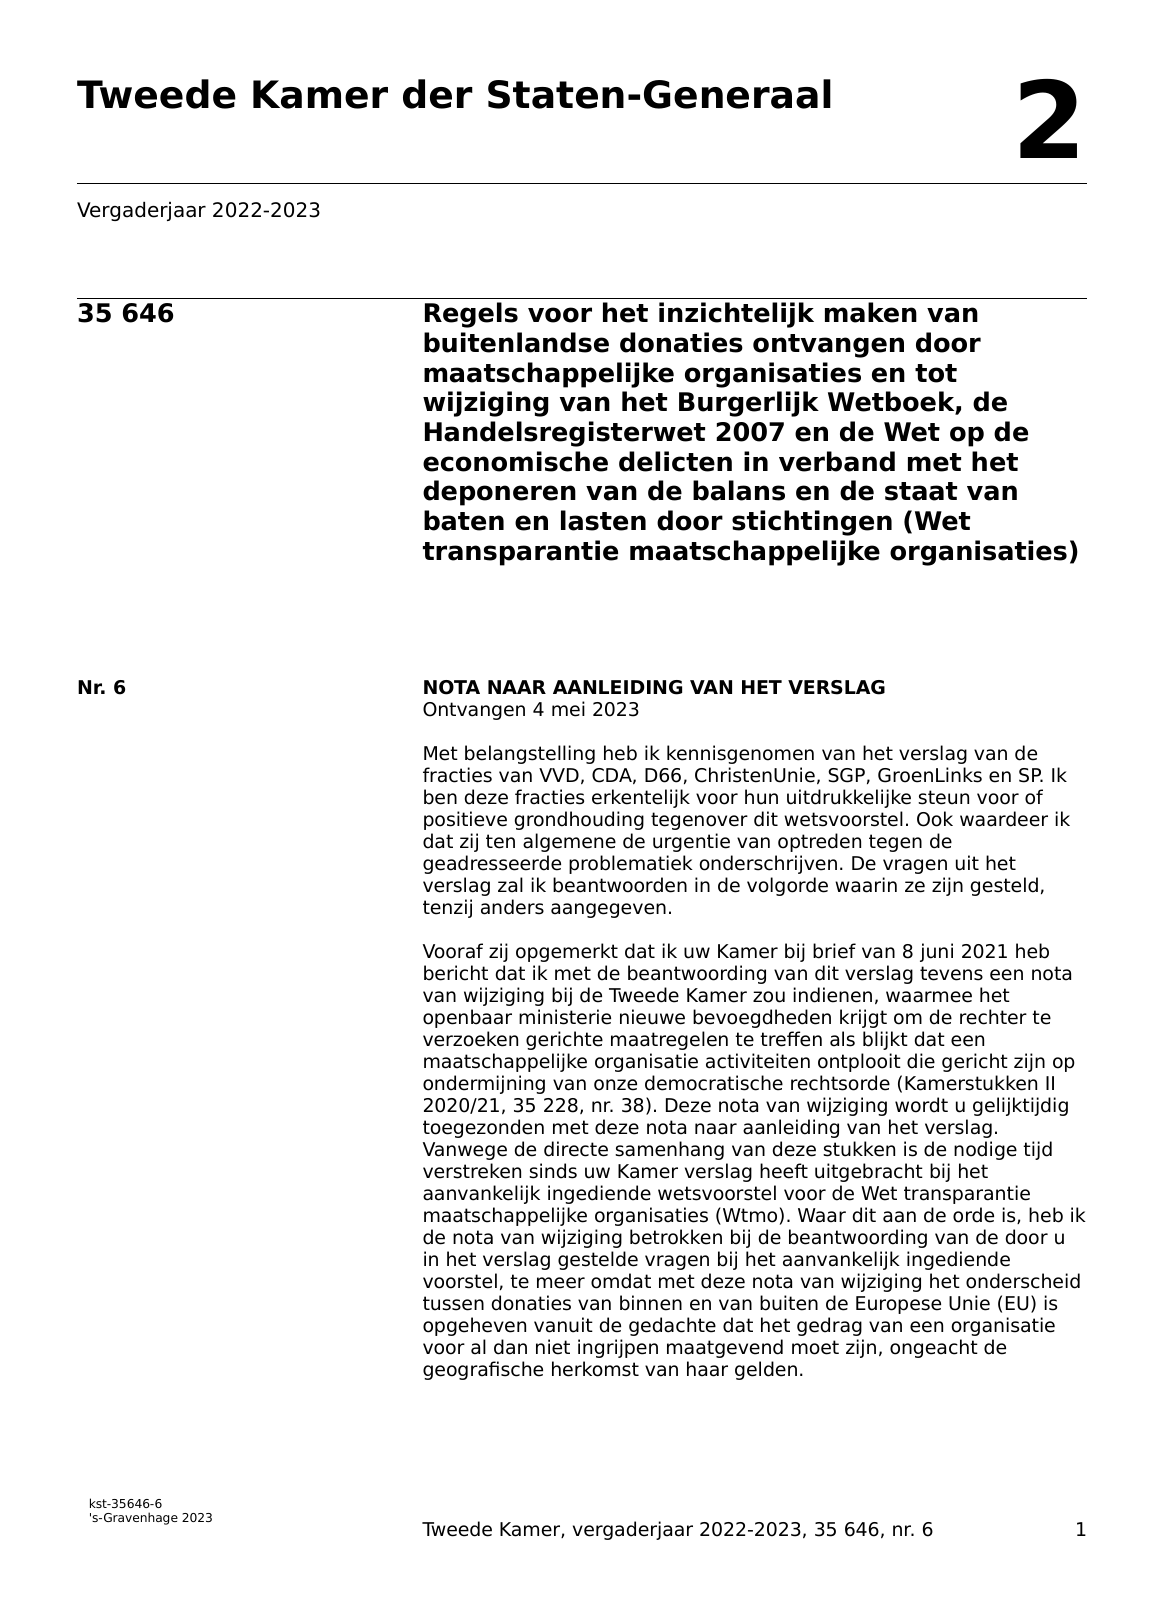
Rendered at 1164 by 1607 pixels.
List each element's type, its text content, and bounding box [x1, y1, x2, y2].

text Ontvangen 4 mei 2023 [422, 699, 1087, 721]
table_cell Vergaderjaar 2022-2023 [77, 184, 1087, 298]
text 's-Gravenhage 2023 [88, 1511, 323, 1525]
text Met belangstelling heb ik kennisgenomen van het verslag van de fracties van VVD, CDA, D66, ChristenUnie, SGP, GroenLinks en SP. Ik ben deze fracties erkentelijk voor hun uitdrukkelijke steun voor of positieve grondhouding tegenover dit wetsvoorstel. Ook waardeer ik dat zij ten algemene de urgentie van optreden tegen de geadresseerde problematiek onderschrijven. De vragen uit het verslag zal ik beantwoorden in de volgorde waarin ze zijn gesteld, tenzij anders aangegeven. [422, 743, 1087, 919]
text kst-35646-6 [88, 1497, 323, 1511]
subtitle Nr. 6 NOTA NAAR AANLEIDING VAN HET VERSLAG [77, 677, 1087, 699]
table_header 2 [886, 59, 1087, 183]
text Vooraf zij opgemerkt dat ik uw Kamer bij brief van 8 juni 2021 heb bericht dat ik met de beantwoording van dit verslag tevens een nota van wijziging bij de Tweede Kamer zou indienen, waarmee het openbaar ministerie nieuwe bevoegdheden krijgt om de rechter te verzoeken gerichte maatregelen te treffen als blijkt dat een maatschappelijke organisatie activiteiten ontplooit die gericht zijn op ondermijning van onze democratische rechtsorde (Kamerstukken II 2020/21, 35 228, nr. 38). Deze nota van wijziging wordt u gelijktijdig toegezonden met deze nota naar aanleiding van het verslag. Vanwege de directe samenhang van deze stukken is de nodige tijd verstreken sinds uw Kamer verslag heeft uitgebracht bij het aanvankelijk ingediende wetsvoorstel voor de Wet transparantie maatschappelijke organisaties (Wtmo). Waar dit aan de orde is, heb ik de nota van wijziging betrokken bij de beantwoording van de door u in het verslag gestelde vragen bij het aanvankelijk ingediende voorstel, te meer omdat met deze nota van wijziging het onderscheid tussen donaties van binnen en van buiten de Europese Unie (EU) is opgeheven vanuit de gedachte dat het gedrag van een organisatie voor al dan niet ingrijpen maatgevend moet zijn, ongeacht de geografische herkomst van haar gelden. [422, 941, 1087, 1381]
table_header Tweede Kamer der Staten-Generaal [77, 59, 886, 183]
subtitle 35 646 Regels voor het inzichtelijk maken van buitenlandse donaties ontvangen door maatschappelijke organisaties en tot wijziging van het Burgerlijk Wetboek, de Handelsregisterwet 2007 en de Wet op de economische delicten in verband met het deponeren van de balans en de staat van baten en lasten door stichtingen (Wet transparantie maatschappelijke organisaties) [77, 299, 1087, 566]
